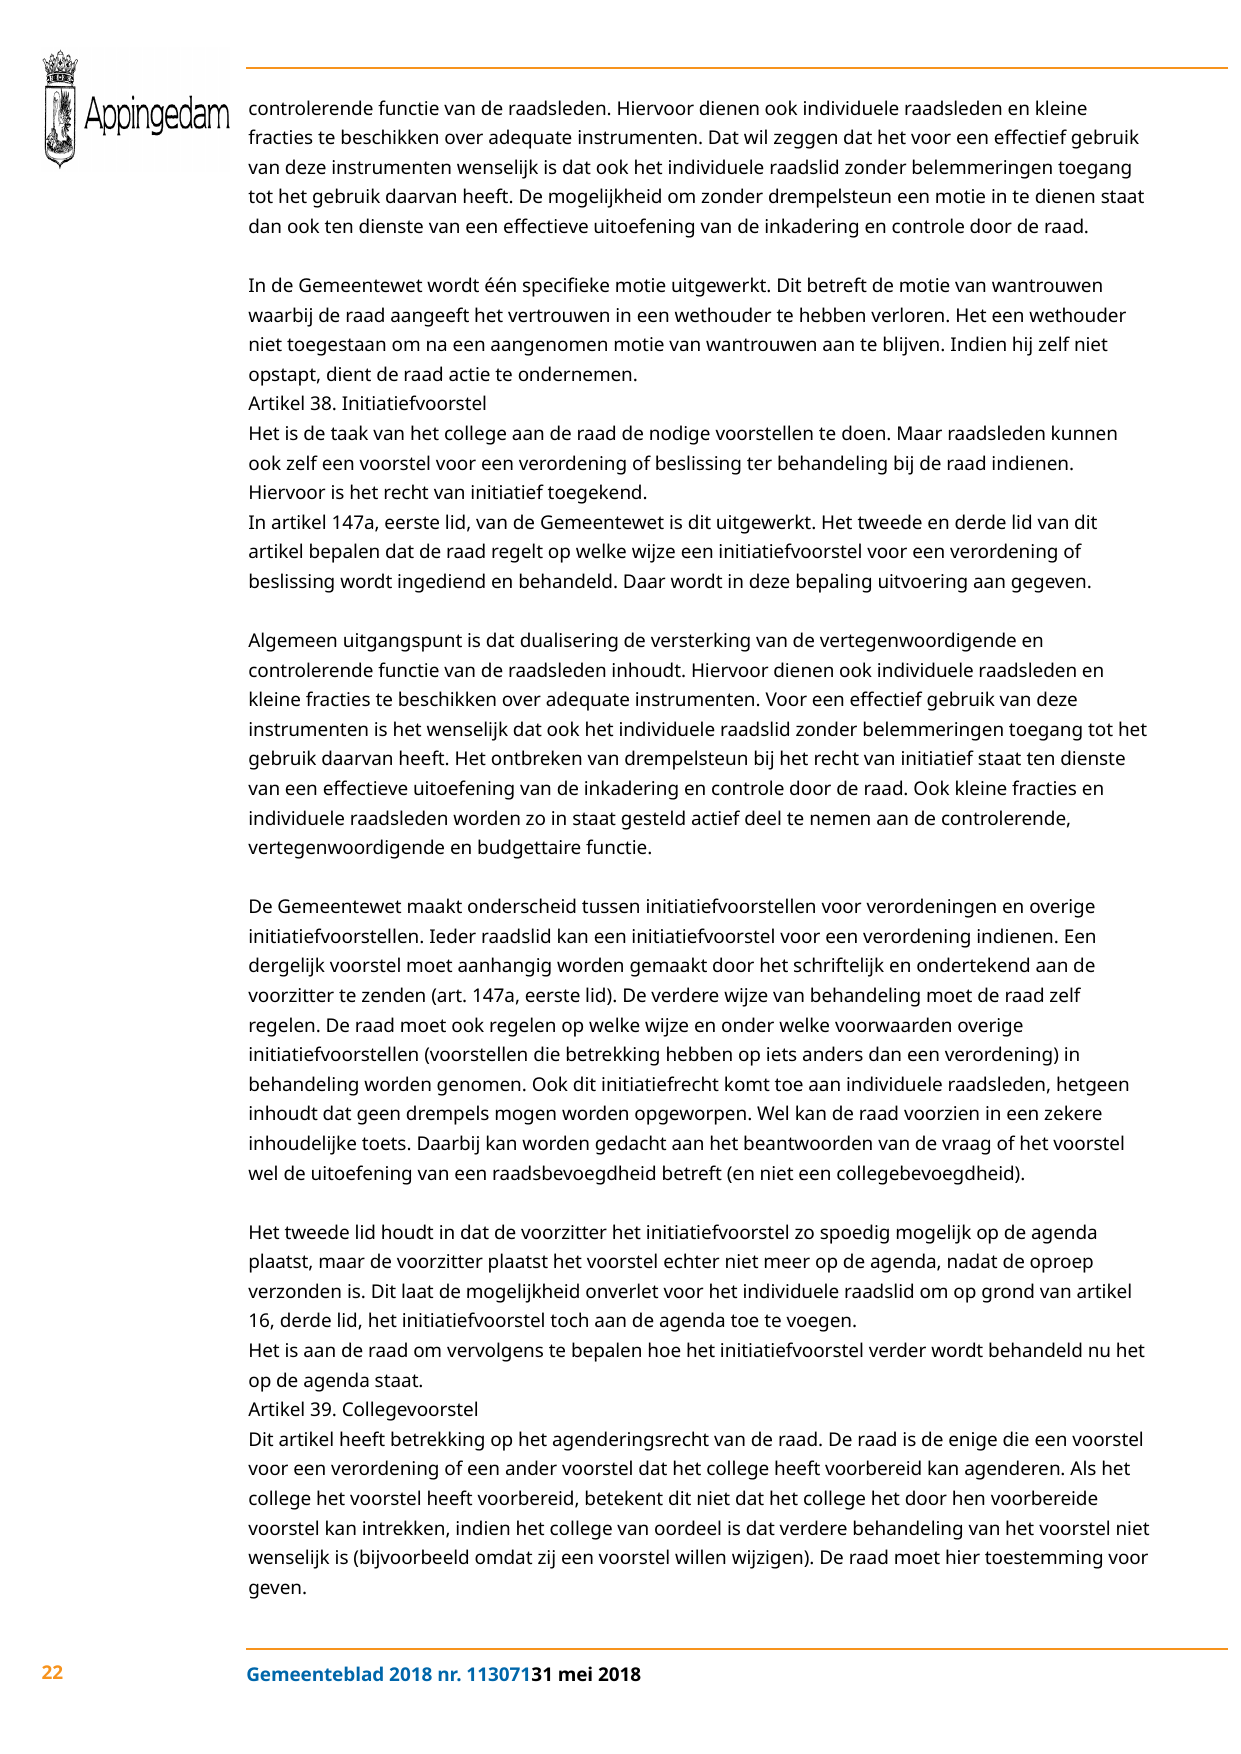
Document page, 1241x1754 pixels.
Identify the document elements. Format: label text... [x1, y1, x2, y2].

text Het is de taak van het college aan de raad de nodige voorstellen te doen. Maar raadsleden kunnen ook zelf een voorstel voor een verordening of beslissing ter behandeling bij de raad indienen. Hiervoor is het recht van initiatief toegekend. [248, 420, 1152, 505]
text In artikel 147a, eerste lid, van de Gemeentewet is dit uitgewerkt. Het tweede en derde lid van dit artikel bepalen dat de raad regelt op welke wijze een initiatiefvoorstel voor een verordening of beslissing wordt ingediend en behandeld. Daar wordt in deze bepaling uitvoering aan gegeven. [248, 509, 1152, 594]
text In de Gemeentewet wordt één specifieke motie uitgewerkt. Dit betreft de motie van wantrouwen waarbij de raad aangeeft het vertrouwen in een wethouder te hebben verloren. Het een wethouder niet toegestaan om na een aangenomen motie van wantrouwen aan te blijven. Indien hij zelf niet opstapt, dient de raad actie te ondernemen. [248, 272, 1152, 387]
text Het is aan de raad om vervolgens te bepalen hoe het initiatiefvoorstel verder wordt behandeld nu het op de agenda staat. [248, 1337, 1152, 1393]
text Artikel 38. Initiatiefvoorstel [248, 391, 1152, 416]
text Artikel 39. Collegevoorstel [248, 1396, 1152, 1422]
picture [41, 47, 231, 172]
text Algemeen uitgangspunt is dat dualisering de versterking van de vertegenwoordigende en controlerende functie van de raadsleden inhoudt. Hiervoor dienen ook individuele raadsleden en kleine fracties te beschikken over adequate instrumenten. Voor een effectief gebruik van deze instrumenten is het wenselijk dat ook het individuele raadslid zonder belemmeringen toegang tot het gebruik daarvan heeft. Het ontbreken van drempelsteun bij het recht van initiatief staat ten dienste van een effectieve uitoefening van de inkadering en controle door de raad. Ook kleine fracties en individuele raadsleden worden zo in staat gesteld actief deel te nemen aan de controlerende, vertegenwoordigende en budgettaire functie. [248, 627, 1152, 860]
text De Gemeentewet maakt onderscheid tussen initiatiefvoorstellen voor verordeningen en overige initiatiefvoorstellen. Ieder raadslid kan een initiatiefvoorstel voor een verordening indienen. Een dergelijk voorstel moet aanhangig worden gemaakt door het schriftelijk en ondertekend aan de voorzitter te zenden (art. 147a, eerste lid). De verdere wijze van behandeling moet de raad zelf regelen. De raad moet ook regelen op welke wijze en onder welke voorwaarden overige initiatiefvoorstellen (voorstellen die betrekking hebben op iets anders dan een verordening) in behandeling worden genomen. Ook dit initiatiefrecht komt toe aan individuele raadsleden, hetgeen inhoudt dat geen drempels mogen worden opgeworpen. Wel kan de raad voorzien in een zekere inhoudelijke toets. Daarbij kan worden gedacht aan het beantwoorden van de vraag of het voorstel wel de uitoefening van een raadsbevoegdheid betreft (en niet een collegebevoegdheid). [248, 893, 1152, 1186]
text Het tweede lid houdt in dat de voorzitter het initiatiefvoorstel zo spoedig mogelijk op de agenda plaatst, maar de voorzitter plaatst het voorstel echter niet meer op de agenda, nadat de oproep verzonden is. Dit laat de mogelijkheid onverlet voor het individuele raadslid om op grond van artikel 16, derde lid, het initiatiefvoorstel toch aan de agenda toe te voegen. [248, 1219, 1152, 1333]
text controlerende functie van de raadsleden. Hiervoor dienen ook individuele raadsleden en kleine fracties te beschikken over adequate instrumenten. Dat wil zeggen dat het voor een effectief gebruik van deze instrumenten wenselijk is dat ook het individuele raadslid zonder belemmeringen toegang tot het gebruik daarvan heeft. De mogelijkheid om zonder drempelsteun een motie in te dienen staat dan ook ten dienste van een effectieve uitoefening van de inkadering en controle door de raad. [248, 95, 1152, 239]
text Dit artikel heeft betrekking op het agenderingsrecht van de raad. De raad is de enige die een voorstel voor een verordening of een ander voorstel dat het college heeft voorbereid kan agenderen. Als het college het voorstel heeft voorbereid, betekent dit niet dat het college het door hen voorbereide voorstel kan intrekken, indien het college van oordeel is dat verdere behandeling van het voorstel niet wenselijk is (bijvoorbeeld omdat zij een voorstel willen wijzigen). De raad moet hier toestemming voor geven. [248, 1426, 1152, 1600]
